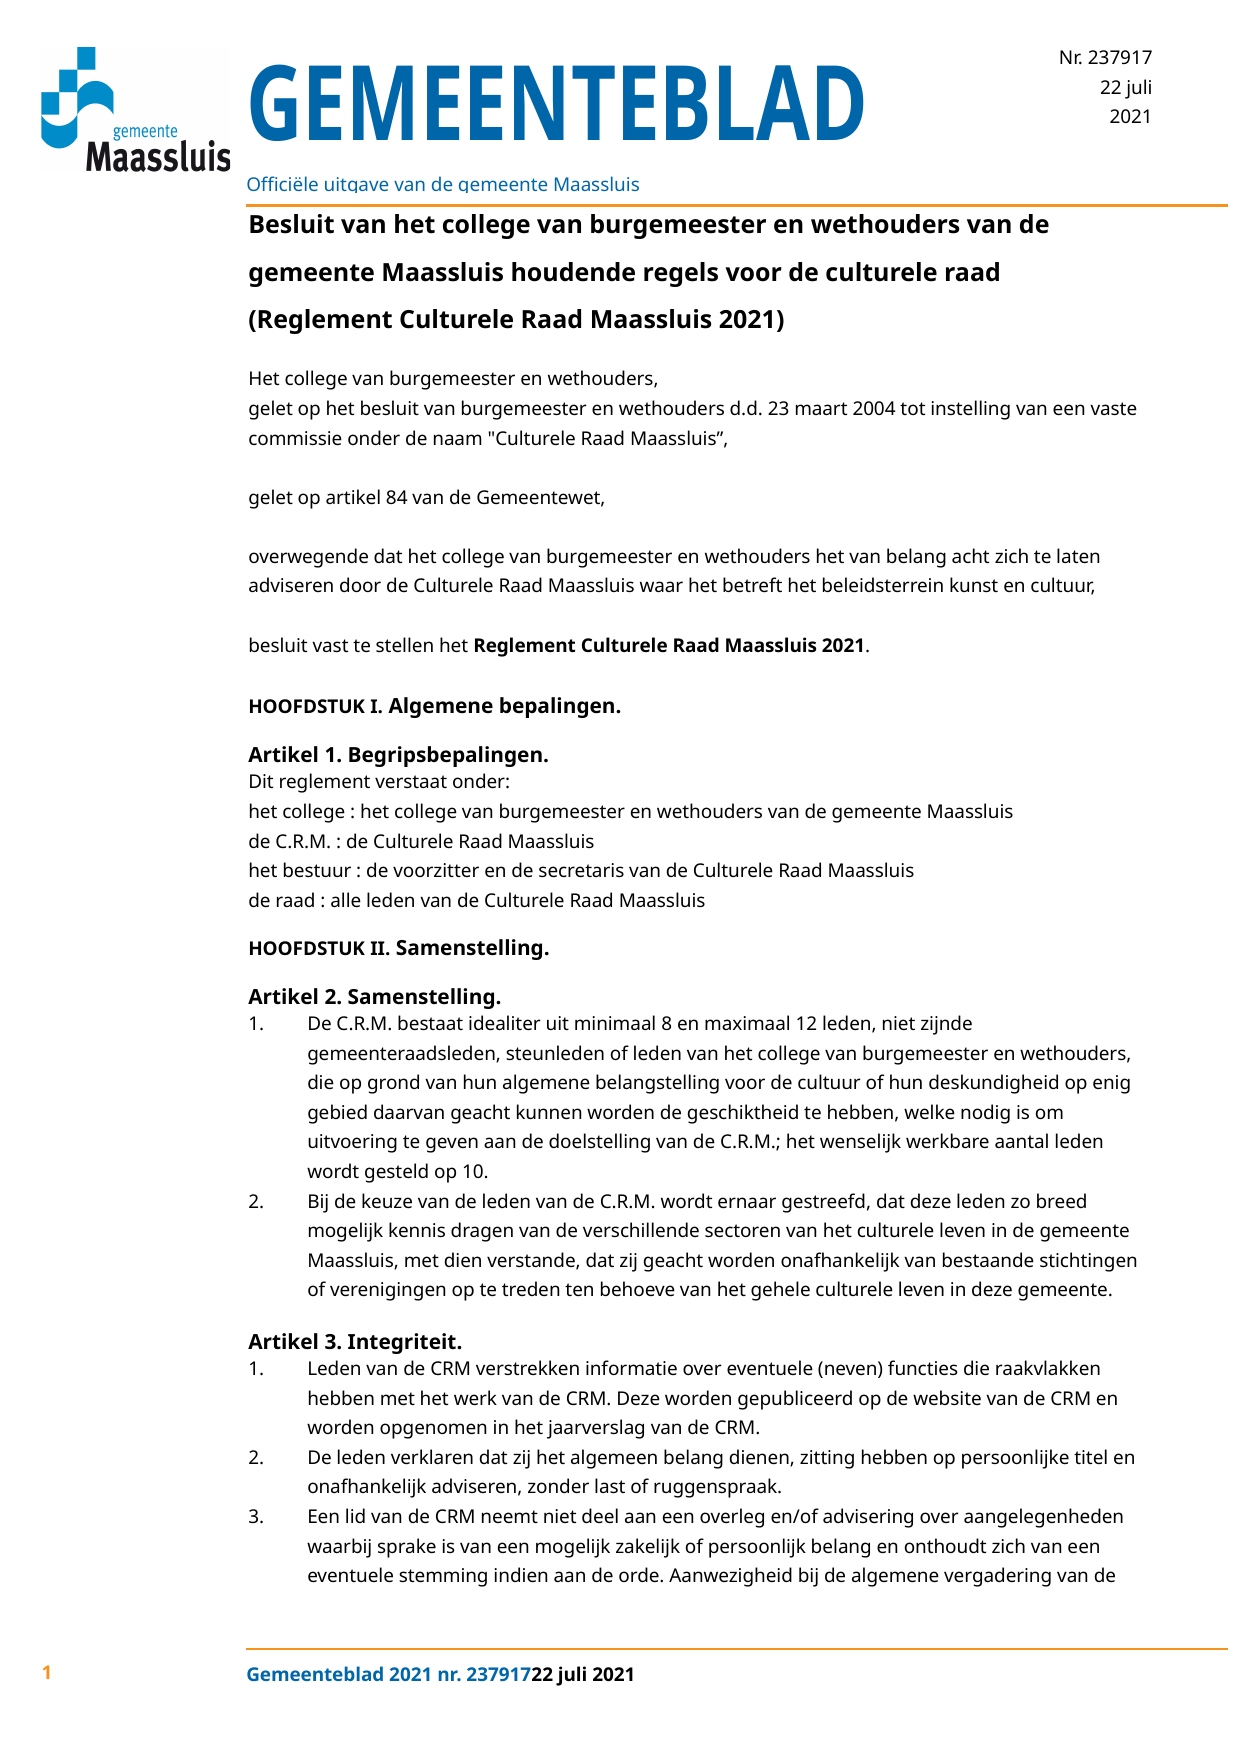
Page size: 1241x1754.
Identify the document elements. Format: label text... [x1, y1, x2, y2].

text het bestuur : de voorzitter en de secretaris van de Culturele Raad Maassluis [248, 857, 1152, 883]
text de raad : alle leden van de Culturele Raad Maassluis [248, 887, 1152, 913]
list De leden verklaren dat zij het algemeen belang dienen, zitting hebben op persoonlijke titel en onafhankelijk adviseren, zonder last of ruggenspraak. [248, 1444, 1152, 1499]
text gelet op het besluit van burgemeester en wethouders d.d. 23 maart 2004 tot instelling van een vaste commissie onder de naam "Culturele Raad Maassluis”, [248, 395, 1152, 450]
text HOOFDSTUK II. Samenstelling. [248, 933, 1152, 961]
text Het college van burgemeester en wethouders, [248, 366, 1152, 391]
list De C.R.M. bestaat idealiter uit minimaal 8 en maximaal 12 leden, niet zijnde gemeenteraadsleden, steunleden of leden van het college van burgemeester en wethouders, die op grond van hun algemene belangstelling voor de cultuur of hun deskundigheid op enig gebied daarvan geacht kunnen worden de geschiktheid te hebben, welke nodig is om uitvoering te geven aan de doelstelling van de C.R.M.; het wenselijk werkbare aantal leden wordt gesteld op 10. [248, 1010, 1152, 1184]
list Bij de keuze van de leden van de C.R.M. wordt ernaar gestreefd, dat deze leden zo breed mogelijk kennis dragen van de verschillende sectoren van het culturele leven in de gemeente Maassluis, met dien verstande, dat zij geacht worden onafhankelijk van bestaande stichtingen of verenigingen op te treden ten behoeve van het gehele culturele leven in deze gemeente. [248, 1188, 1152, 1302]
text HOOFDSTUK I. Algemene bepalingen. [248, 691, 1152, 719]
text overwegende dat het college van burgemeester en wethouders het van belang acht zich te laten adviseren door de Culturele Raad Maassluis waar het betreft het beleidsterrein kunst en cultuur, [248, 543, 1152, 598]
text Artikel 1. Begripsbepalingen. [248, 740, 1152, 769]
list Leden van de CRM verstrekken informatie over eventuele (neven) functies die raakvlakken hebben met het werk van de CRM. Deze worden gepubliceerd op de website van de CRM en worden opgenomen in het jaarverslag van de CRM. [248, 1355, 1152, 1440]
text Besluit van het college van burgemeester en wethouders van de gemeente Maassluis houdende regels voor de culturele raad (Reglement Culturele Raad Maassluis 2021) [248, 207, 1152, 336]
text het college : het college van burgemeester en wethouders van de gemeente Maassluis [248, 798, 1152, 824]
text de C.R.M. : de Culturele Raad Maassluis [248, 828, 1152, 853]
text besluit vast te stellen het Reglement Culturele Raad Maassluis 2021. [248, 632, 1152, 657]
picture [41, 47, 77, 92]
text gelet op artikel 84 van de Gemeentewet, [248, 484, 1152, 509]
text Artikel 3. Integriteit. [248, 1327, 1152, 1355]
list Een lid van de CRM neemt niet deel aan een overleg en/of advisering over aangelegenheden waarbij sprake is van een mogelijk zakelijk of persoonlijk belang en onthoudt zich van een eventuele stemming indien aan de orde. Aanwezigheid bij de algemene vergadering van de [248, 1503, 1152, 1588]
picture [41, 47, 231, 172]
text Dit reglement verstaat onder: [248, 769, 1152, 794]
text Artikel 2. Samenstelling. [248, 982, 1152, 1010]
